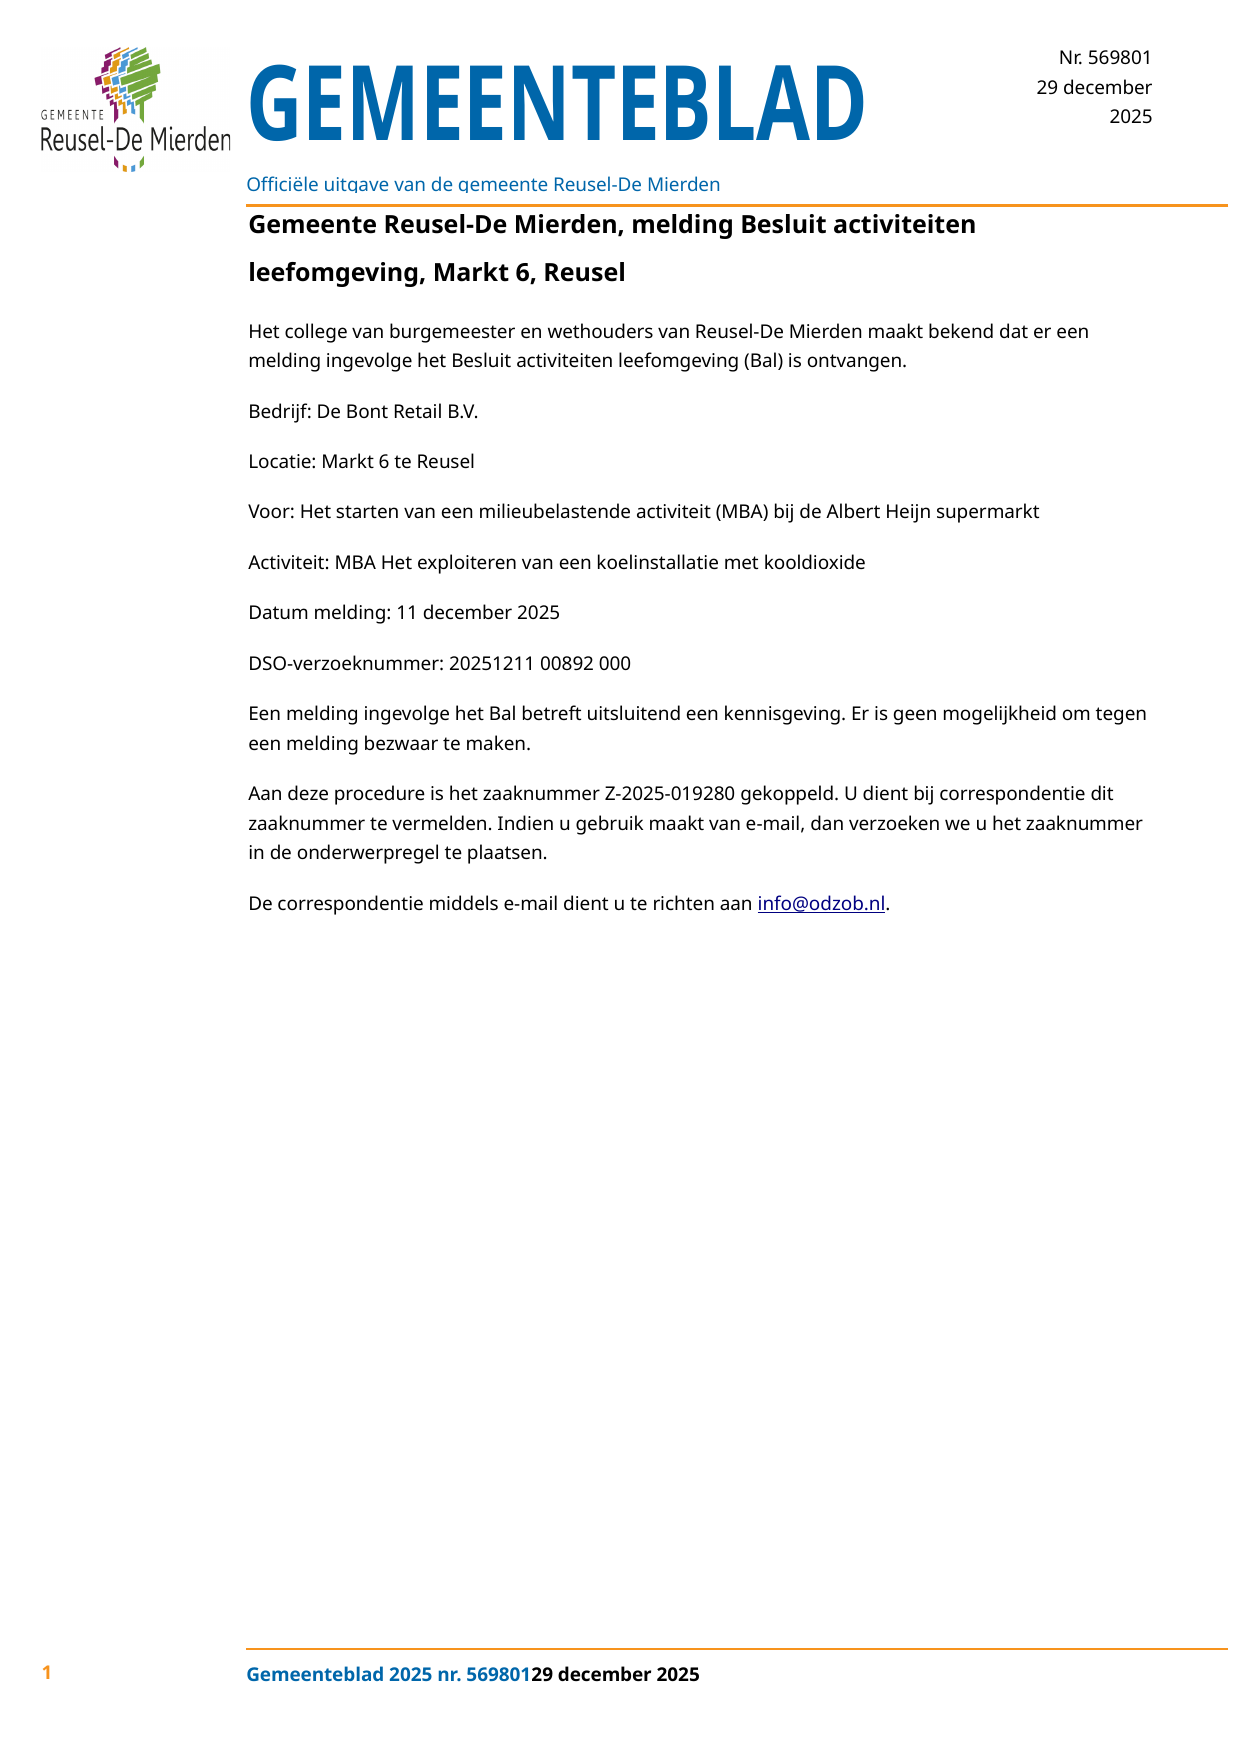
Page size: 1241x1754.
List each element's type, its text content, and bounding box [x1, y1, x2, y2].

text De correspondentie middels e-mail dient u te richten aan info@odzob.nl. [248, 890, 1152, 916]
text Locatie: Markt 6 te Reusel [248, 448, 1152, 474]
text Aan deze procedure is het zaaknummer Z-2025-019280 gekoppeld. U dient bij correspondentie dit zaaknummer te vermelden. Indien u gebruik maakt van e-mail, dan verzoeken we u het zaaknummer in de onderwerpregel te plaatsen. [248, 780, 1152, 865]
text Voor: Het starten van een milieubelastende activiteit (MBA) bij de Albert Heijn supermarkt [248, 499, 1152, 524]
text Datum melding: 11 december 2025 [248, 599, 1152, 625]
text Activiteit: MBA Het exploiteren van een koelinstallatie met kooldioxide [248, 549, 1152, 575]
text Een melding ingevolge het Bal betreft uitsluitend een kennisgeving. Er is geen mogelijkheid om tegen een melding bezwaar te maken. [248, 700, 1152, 756]
text DSO-verzoeknummer: 20251211 00892 000 [248, 650, 1152, 676]
text Het college van burgemeester en wethouders van Reusel-De Mierden maakt bekend dat er een melding ingevolge het Besluit activiteiten leefomgeving (Bal) is ontvangen. [248, 318, 1152, 373]
picture [41, 47, 231, 172]
text Bedrijf: De Bont Retail B.V. [248, 398, 1152, 424]
text Gemeente Reusel-De Mierden, melding Besluit activiteiten leefomgeving, Markt 6, Reusel [248, 207, 1152, 288]
